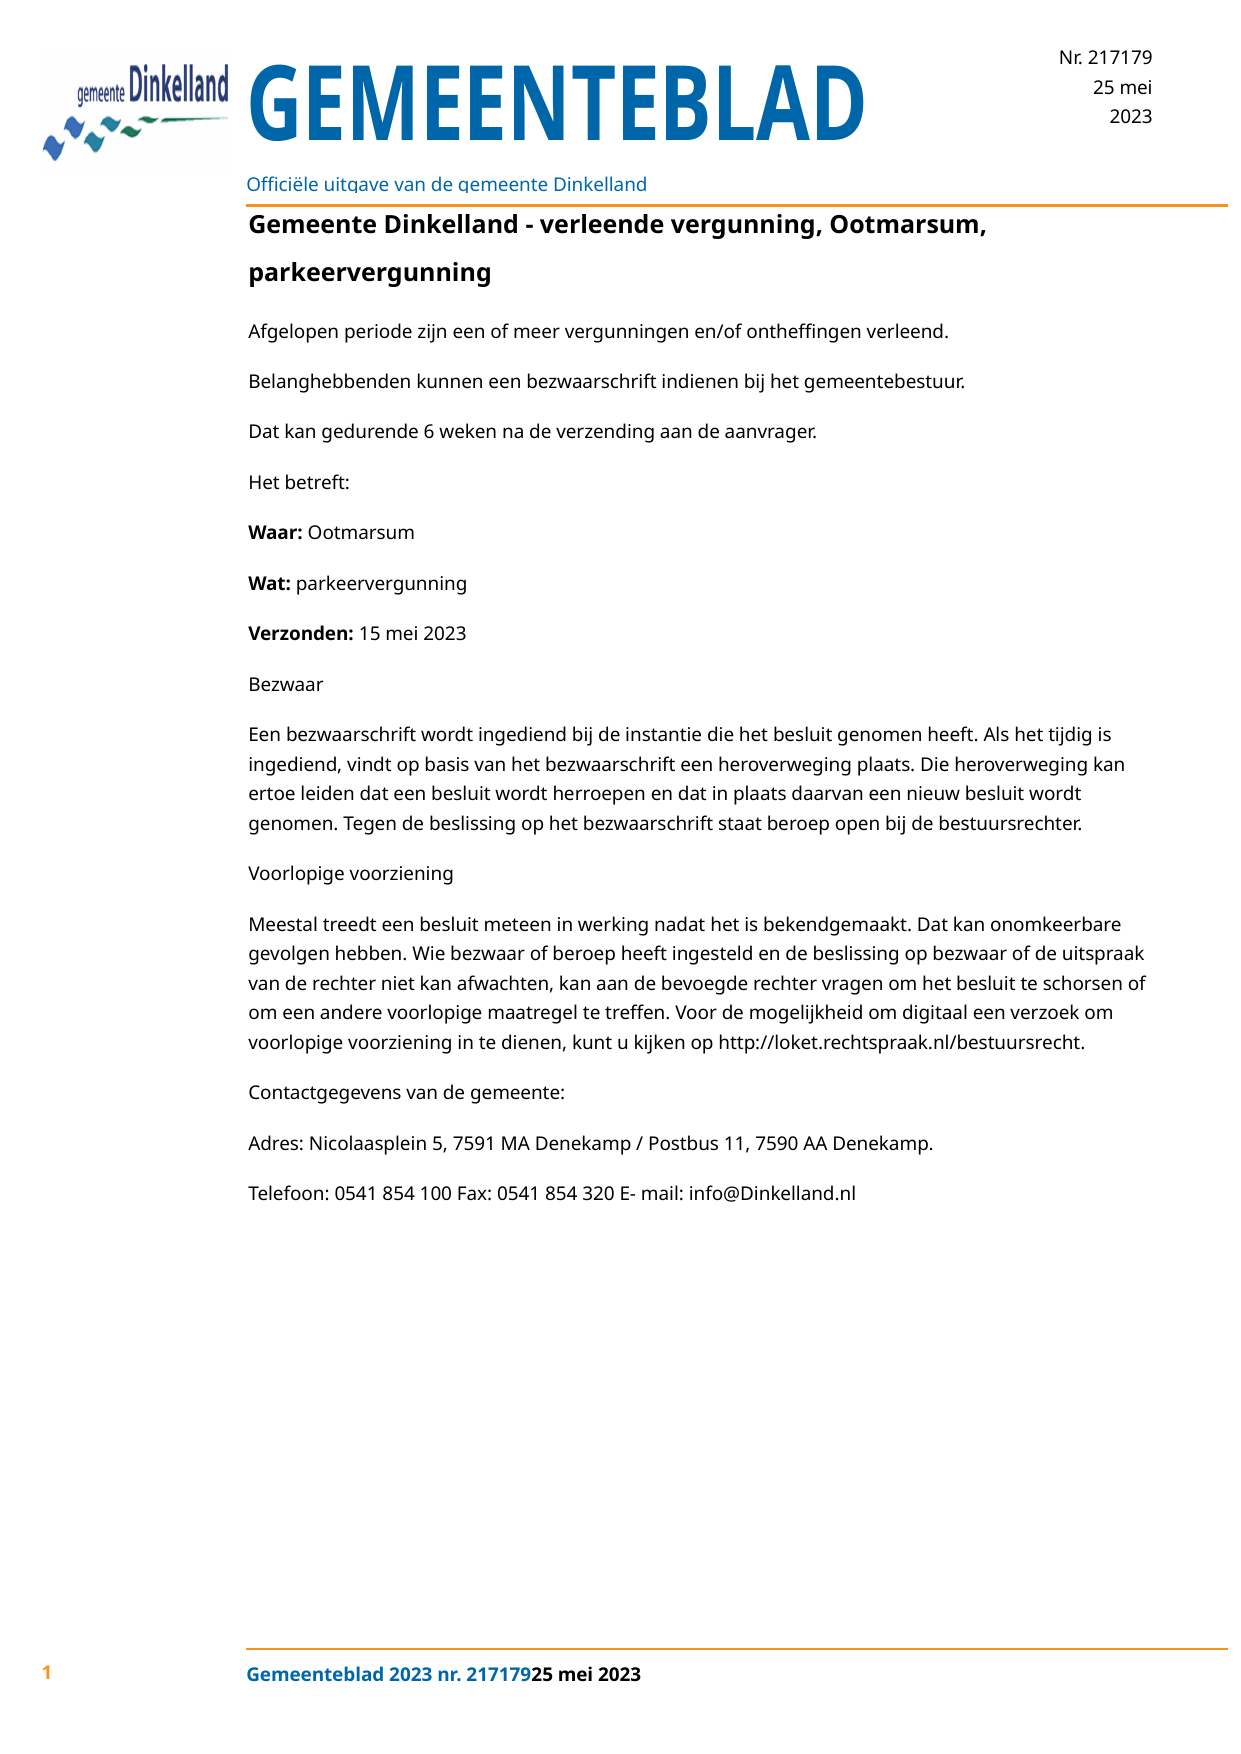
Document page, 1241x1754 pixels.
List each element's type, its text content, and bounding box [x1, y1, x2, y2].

text Meestal treedt een besluit meteen in werking nadat het is bekendgemaakt. Dat kan onomkeerbare gevolgen hebben. Wie bezwaar of beroep heeft ingesteld en de beslissing op bezwaar of de uitspraak van de rechter niet kan afwachten, kan aan de bevoegde rechter vragen om het besluit te schorsen of om een andere voorlopige maatregel te treffen. Voor de mogelijkheid om digitaal een verzoek om voorlopige voorziening in te dienen, kunt u kijken op http://loket.rechtspraak.nl/bestuursrecht. [248, 911, 1152, 1055]
text Het betreft: [248, 469, 1152, 495]
text Bezwaar [248, 671, 1152, 697]
text Belanghebbenden kunnen een bezwaarschrift indienen bij het gemeentebestuur. [248, 368, 1152, 394]
text Wat: parkeervergunning [248, 570, 1152, 596]
text Telefoon: 0541 854 100 Fax: 0541 854 320 E- mail: info@Dinkelland.nl [248, 1180, 1152, 1206]
text Dat kan gedurende 6 weken na de verzending aan de aanvrager. [248, 419, 1152, 444]
picture [41, 47, 231, 172]
text Waar: Ootmarsum [248, 519, 1152, 545]
text Adres: Nicolaasplein 5, 7591 MA Denekamp / Postbus 11, 7590 AA Denekamp. [248, 1130, 1152, 1156]
text Contactgegevens van de gemeente: [248, 1079, 1152, 1105]
text Afgelopen periode zijn een of meer vergunningen en/of ontheffingen verleend. [248, 318, 1152, 344]
text Een bezwaarschrift wordt ingediend bij de instantie die het besluit genomen heeft. Als het tijdig is ingediend, vindt op basis van het bezwaarschrift een heroverweging plaats. Die heroverweging kan ertoe leiden dat een besluit wordt herroepen en dat in plaats daarvan een nieuw besluit wordt genomen. Tegen de beslissing op het bezwaarschrift staat beroep open bij de bestuursrechter. [248, 721, 1152, 836]
text Verzonden: 15 mei 2023 [248, 620, 1152, 646]
text Gemeente Dinkelland - verleende vergunning, Ootmarsum, parkeervergunning [248, 207, 1152, 288]
text Voorlopige voorziening [248, 860, 1152, 886]
